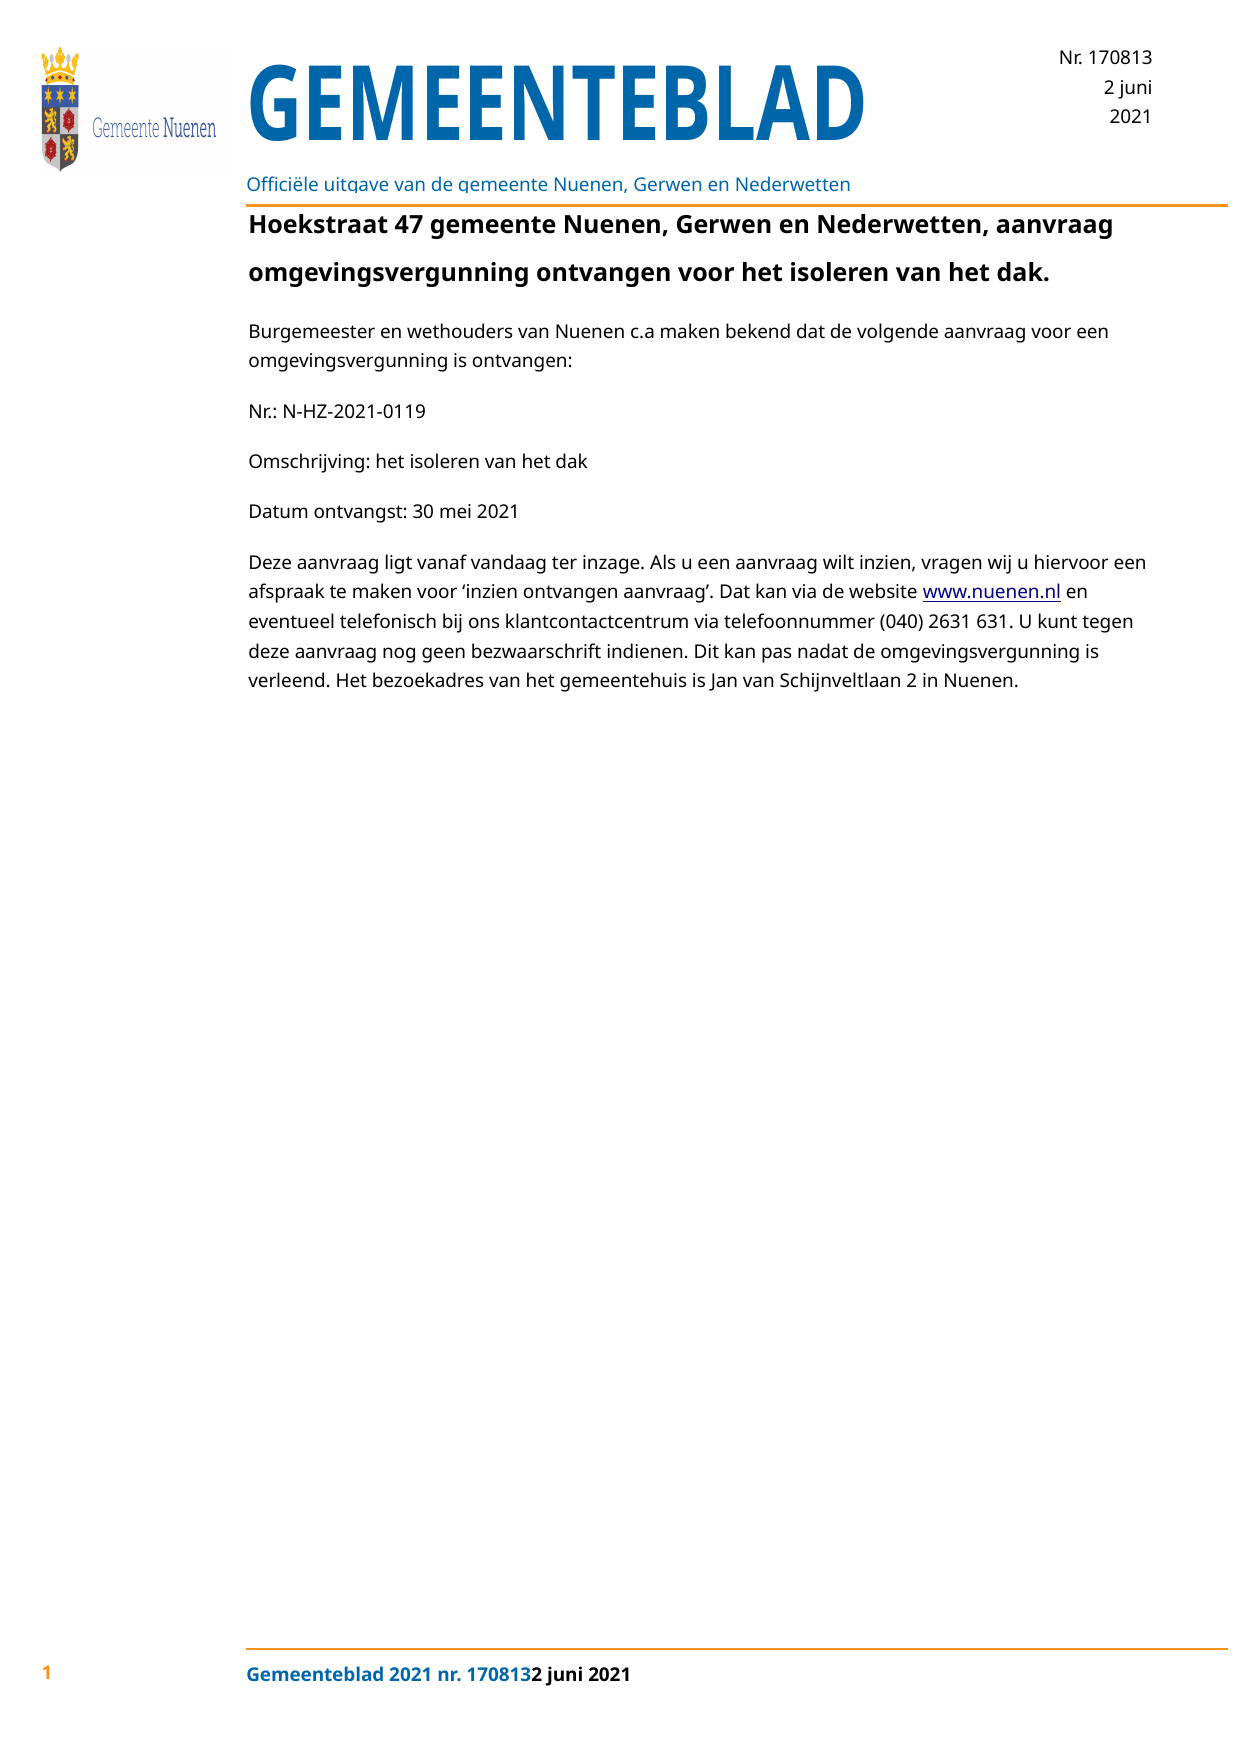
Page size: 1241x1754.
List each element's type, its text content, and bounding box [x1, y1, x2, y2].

text Hoekstraat 47 gemeente Nuenen, Gerwen en Nederwetten, aanvraag omgevingsvergunning ontvangen voor het isoleren van het dak. [248, 207, 1152, 288]
picture [41, 47, 231, 172]
text Omschrijving: het isoleren van het dak [248, 448, 1152, 474]
text Nr.: N-HZ-2021-0119 [248, 398, 1152, 424]
text Datum ontvangst: 30 mei 2021 [248, 499, 1152, 524]
text Burgemeester en wethouders van Nuenen c.a maken bekend dat de volgende aanvraag voor een omgevingsvergunning is ontvangen: [248, 318, 1152, 373]
text Deze aanvraag ligt vanaf vandaag ter inzage. Als u een aanvraag wilt inzien, vragen wij u hiervoor een afspraak te maken voor ‘inzien ontvangen aanvraag’. Dat kan via de website www.nuenen.nl en eventueel telefonisch bij ons klantcontactcentrum via telefoonnummer (040) 2631 631. U kunt tegen deze aanvraag nog geen bezwaarschrift indienen. Dit kan pas nadat de omgevingsvergunning is verleend. Het bezoekadres van het gemeentehuis is Jan van Schijnveltlaan 2 in Nuenen. [248, 549, 1152, 693]
